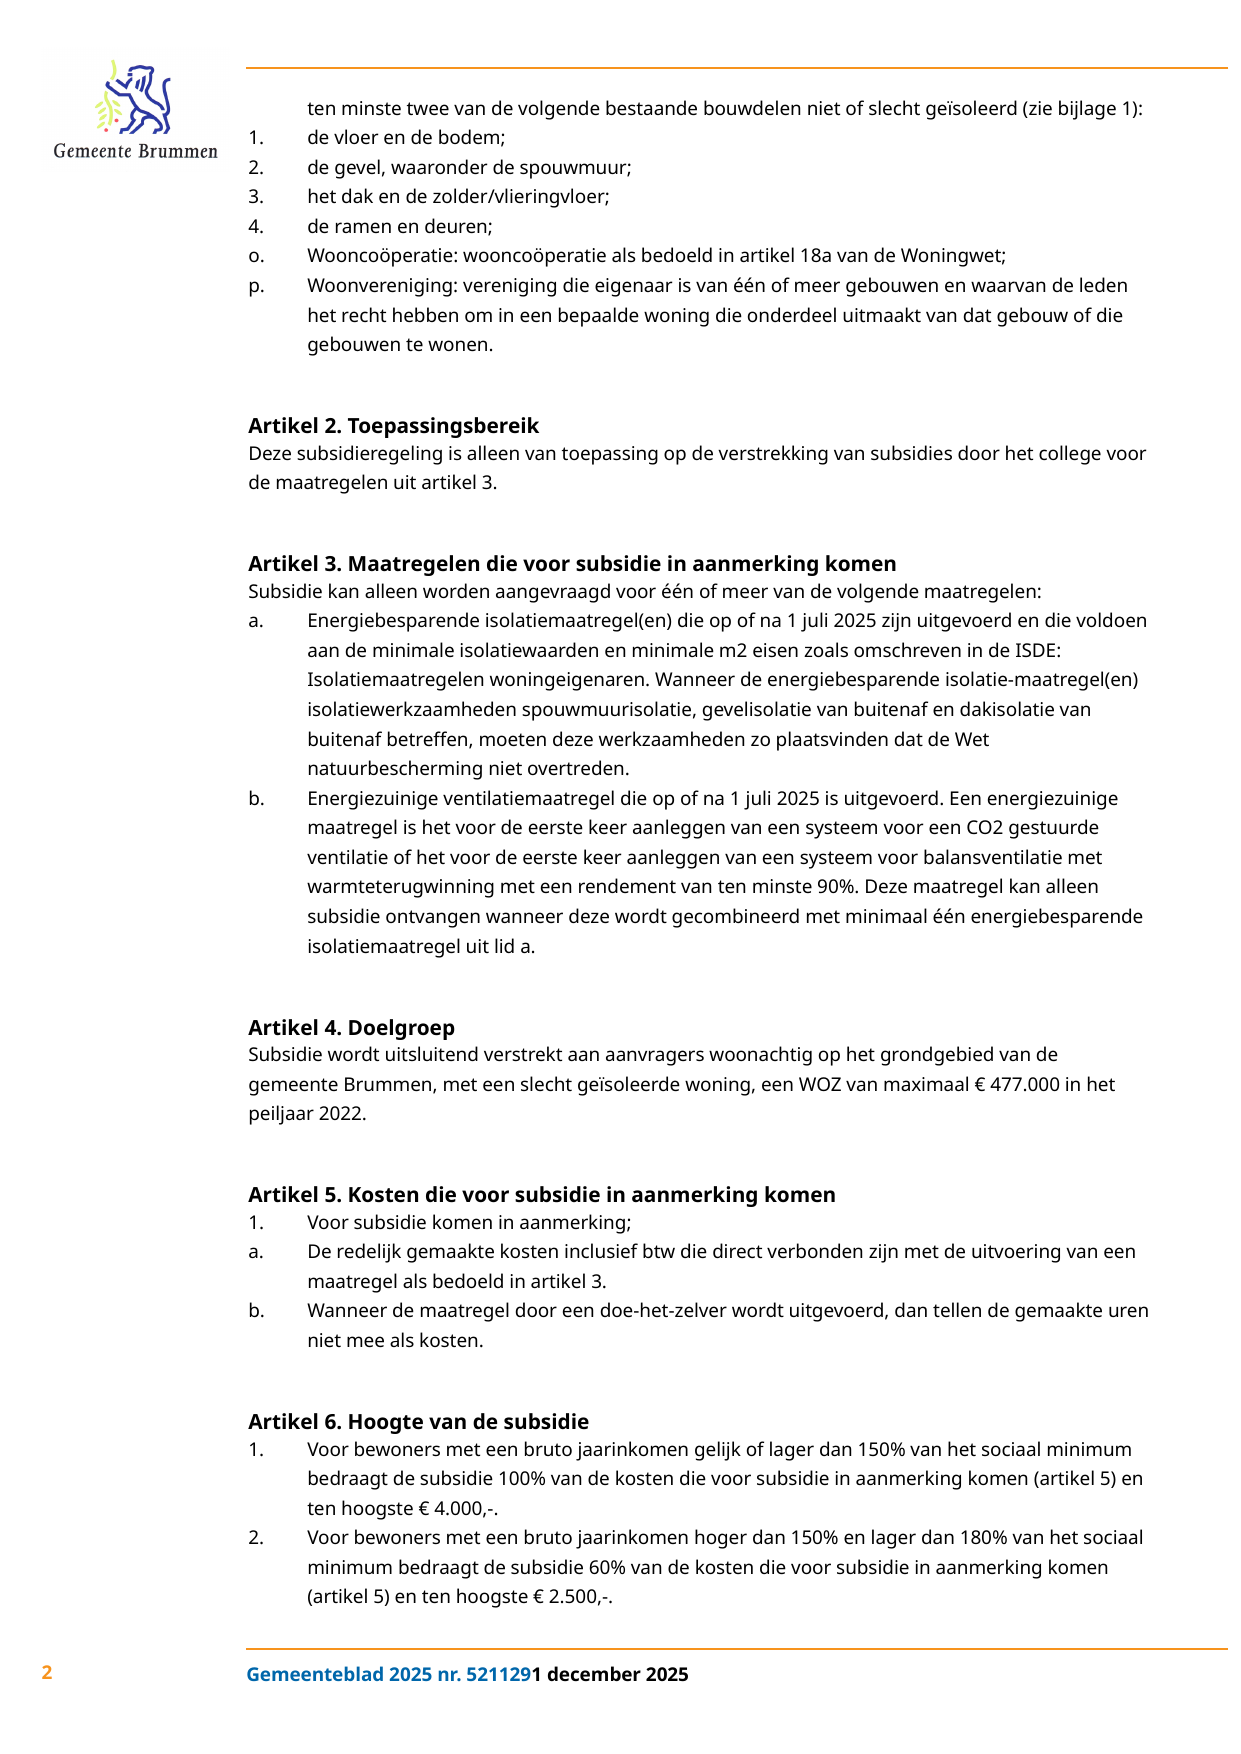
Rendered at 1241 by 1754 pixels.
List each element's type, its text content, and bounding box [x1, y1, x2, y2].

picture [41, 47, 231, 172]
text Artikel 4. Doelgroep [248, 1013, 1152, 1041]
list Voor bewoners met een bruto jaarinkomen gelijk of lager dan 150% van het sociaal minimum bedraagt de subsidie 100% van de kosten die voor subsidie in aanmerking komen (artikel 5) en ten hoogste € 4.000,-. [248, 1436, 1152, 1521]
text Artikel 5. Kosten die voor subsidie in aanmerking komen [248, 1181, 1152, 1209]
list Energiezuinige ventilatiemaatregel die op of na 1 juli 2025 is uitgevoerd. Een energiezuinige maatregel is het voor de eerste keer aanleggen van een systeem voor een CO2 gestuurde ventilatie of het voor de eerste keer aanleggen van een systeem voor balansventilatie met warmteterugwinning met een rendement van ten minste 90%. Deze maatregel kan alleen subsidie ontvangen wanneer deze wordt gecombineerd met minimaal één energiebesparende isolatiemaatregel uit lid a. [248, 785, 1152, 959]
list De redelijk gemaakte kosten inclusief btw die direct verbonden zijn met de uitvoering van een maatregel als bedoeld in artikel 3. [248, 1238, 1152, 1294]
text Artikel 2. Toepassingsbereik [248, 411, 1152, 440]
list ten minste twee van de volgende bestaande bouwdelen niet of slecht geïsoleerd (zie bijlage 1): [248, 95, 1152, 121]
text Subsidie kan alleen worden aangevraagd voor één of meer van de volgende maatregelen: [248, 578, 1152, 604]
list Wanneer de maatregel door een doe-het-zelver wordt uitgevoerd, dan tellen de gemaakte uren niet mee als kosten. [248, 1298, 1152, 1353]
text Subsidie wordt uitsluitend verstrekt aan aanvragers woonachtig op het grondgebied van de gemeente Brummen, met een slecht geïsoleerde woning, een WOZ van maximaal € 477.000 in het peiljaar 2022. [248, 1041, 1152, 1126]
list Voor bewoners met een bruto jaarinkomen hoger dan 150% en lager dan 180% van het sociaal minimum bedraagt de subsidie 60% van de kosten die voor subsidie in aanmerking komen (artikel 5) en ten hoogste € 2.500,-. [248, 1524, 1152, 1609]
text Artikel 3. Maatregelen die voor subsidie in aanmerking komen [248, 549, 1152, 578]
list de gevel, waaronder de spouwmuur; [248, 154, 1152, 180]
list de vloer en de bodem; [248, 124, 1152, 150]
list Energiebesparende isolatiemaatregel(en) die op of na 1 juli 2025 zijn uitgevoerd en die voldoen aan de minimale isolatiewaarden en minimale m2 eisen zoals omschreven in de ISDE: Isolatiemaatregelen woningeigenaren. Wanneer de energiebesparende isolatie-maatregel(en) isolatiewerkzaamheden spouwmuurisolatie, gevelisolatie van buitenaf en dakisolatie van buitenaf betreffen, moeten deze werkzaamheden zo plaatsvinden dat de Wet natuurbescherming niet overtreden. [248, 607, 1152, 781]
text Deze subsidieregeling is alleen van toepassing op de verstrekking van subsidies door het college voor de maatregelen uit artikel 3. [248, 440, 1152, 495]
text Artikel 6. Hoogte van de subsidie [248, 1407, 1152, 1436]
list de ramen en deuren; [248, 213, 1152, 239]
list Voor subsidie komen in aanmerking; [248, 1209, 1152, 1235]
list het dak en de zolder/vlieringvloer; [248, 183, 1152, 209]
list Woonvereniging: vereniging die eigenaar is van één of meer gebouwen en waarvan de leden het recht hebben om in een bepaalde woning die onderdeel uitmaakt van dat gebouw of die gebouwen te wonen. [248, 272, 1152, 357]
list Wooncoöperatie: wooncoöperatie als bedoeld in artikel 18a van de Woningwet; [248, 243, 1152, 268]
